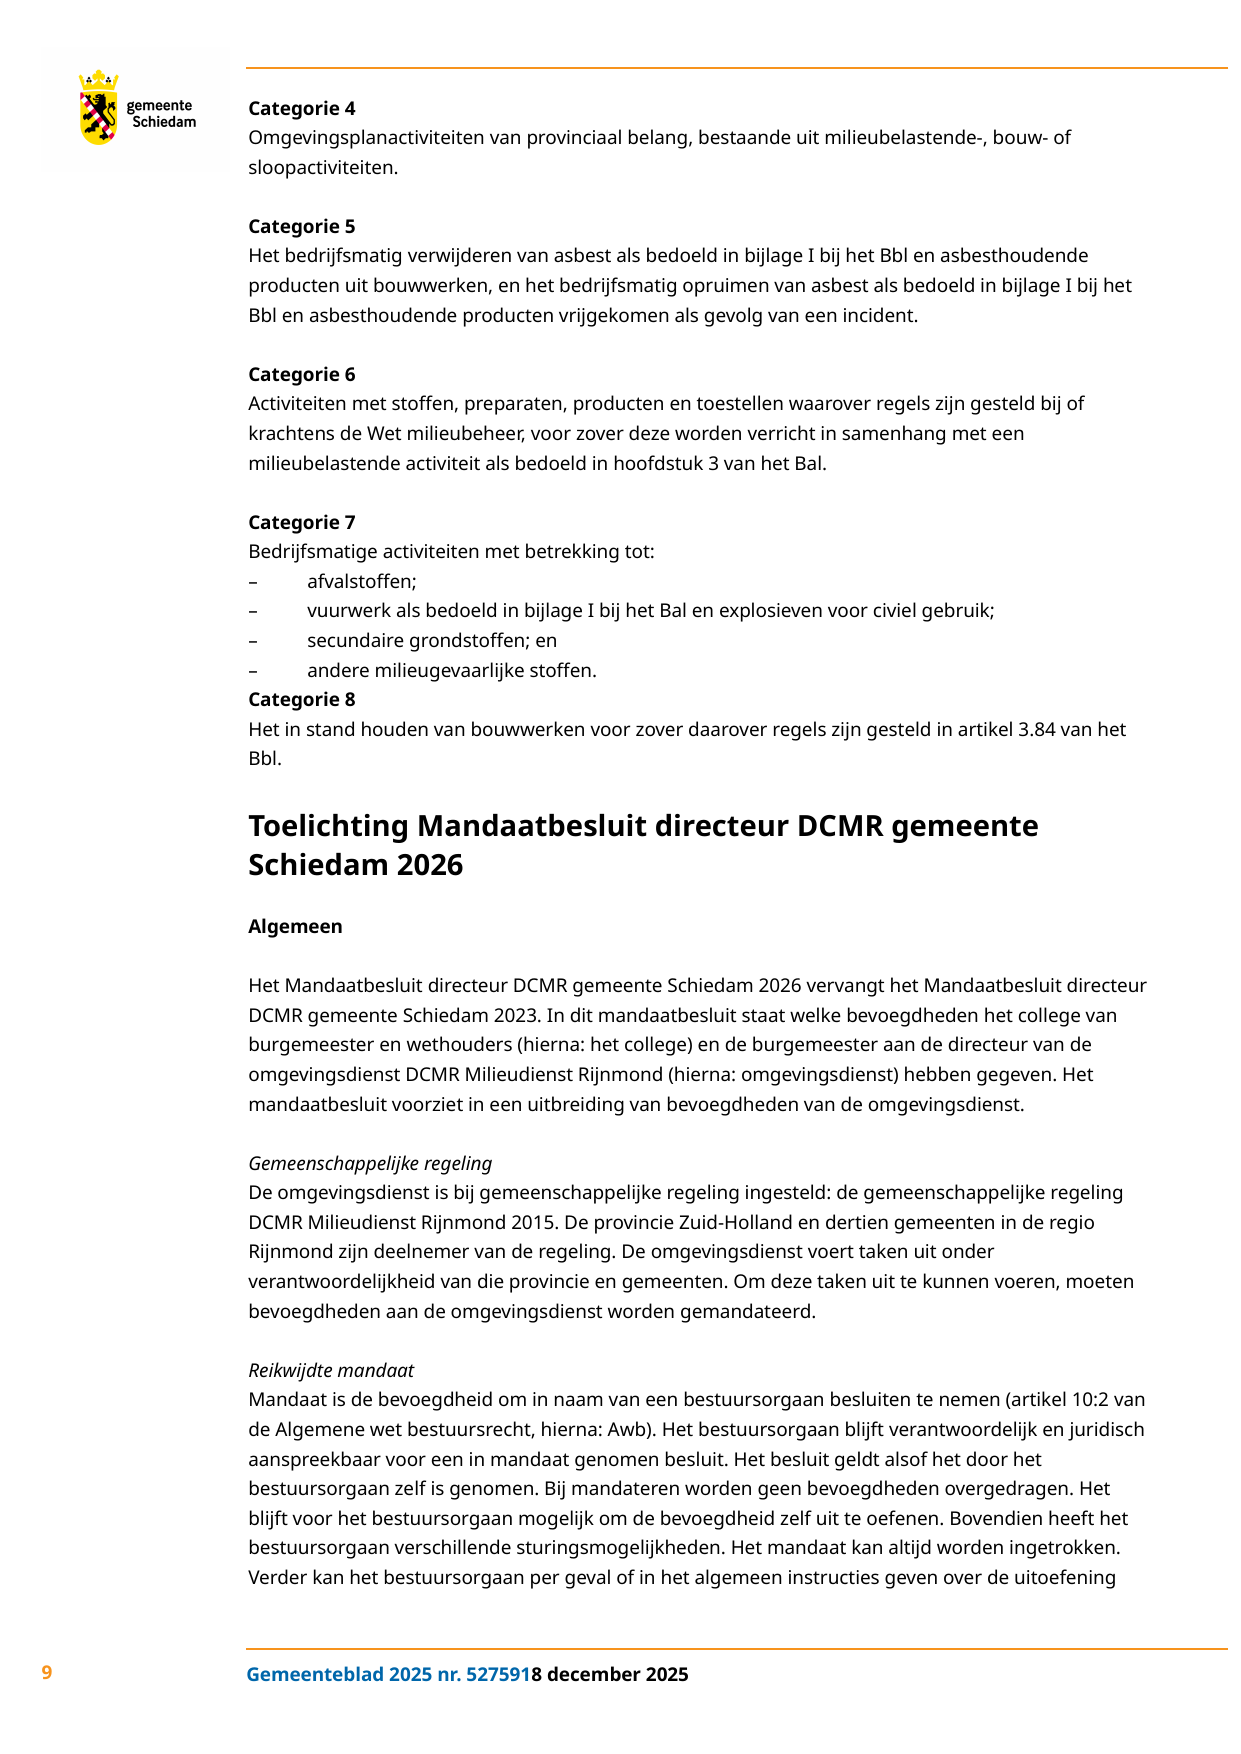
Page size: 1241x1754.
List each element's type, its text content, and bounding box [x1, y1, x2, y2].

text Categorie 7 [248, 509, 1152, 535]
text Reikwijdte mandaat [248, 1357, 1152, 1383]
text Activiteiten met stoffen, preparaten, producten en toestellen waarover regels zijn gesteld bij of krachtens de Wet milieubeheer, voor zover deze worden verricht in samenhang met een milieubelastende activiteit als bedoeld in hoofdstuk 3 van het Bal. [248, 391, 1152, 476]
text Categorie 4 [248, 95, 1152, 121]
text Het bedrijfsmatig verwijderen van asbest als bedoeld in bijlage I bij het Bbl en asbesthoudende producten uit bouwwerken, en het bedrijfsmatig opruimen van asbest als bedoeld in bijlage I bij het Bbl en asbesthoudende producten vrijgekomen als gevolg van een incident. [248, 243, 1152, 328]
text Omgevingsplanactiviteiten van provinciaal belang, bestaande uit milieubelastende-, bouw- of sloopactiviteiten. [248, 124, 1152, 180]
text Categorie 8 [248, 686, 1152, 712]
text Bedrijfsmatige activiteiten met betrekking tot: [248, 538, 1152, 564]
text Het Mandaatbesluit directeur DCMR gemeente Schiedam 2026 vervangt het Mandaatbesluit directeur DCMR gemeente Schiedam 2023. In dit mandaatbesluit staat welke bevoegdheden het college van burgemeester en wethouders (hierna: het college) en de burgemeester aan de directeur van de omgevingsdienst DCMR Milieudienst Rijnmond (hierna: omgevingsdienst) hebben gegeven. Het mandaatbesluit voorziet in een uitbreiding van bevoegdheden van de omgevingsdienst. [248, 972, 1152, 1117]
list secundaire grondstoffen; en [248, 627, 1152, 653]
text Toelichting Mandaatbesluit directeur DCMR gemeente Schiedam 2026 [248, 805, 1152, 884]
text De omgevingsdienst is bij gemeenschappelijke regeling ingesteld: de gemeenschappelijke regeling DCMR Milieudienst Rijnmond 2015. De provincie Zuid-Holland en dertien gemeenten in de regio Rijnmond zijn deelnemer van de regeling. De omgevingsdienst voert taken uit onder verantwoordelijkheid van die provincie en gemeenten. Om deze taken uit te kunnen voeren, moeten bevoegdheden aan de omgevingsdienst worden gemandateerd. [248, 1179, 1152, 1324]
list vuurwerk als bedoeld in bijlage I bij het Bal en explosieven voor civiel gebruik; [248, 598, 1152, 623]
text Mandaat is de bevoegdheid om in naam van een bestuursorgaan besluiten te nemen (artikel 10:2 van de Algemene wet bestuursrecht, hierna: Awb). Het bestuursorgaan blijft verantwoordelijk en juridisch aanspreekbaar voor een in mandaat genomen besluit. Het besluit geldt alsof het door het bestuursorgaan zelf is genomen. Bij mandateren worden geen bevoegdheden overgedragen. Het blijft voor het bestuursorgaan mogelijk om de bevoegdheid zelf uit te oefenen. Bovendien heeft het bestuursorgaan verschillende sturingsmogelijkheden. Het mandaat kan altijd worden ingetrokken. Verder kan het bestuursorgaan per geval of in het algemeen instructies geven over de uitoefening [248, 1387, 1152, 1590]
list andere milieugevaarlijke stoffen. [248, 657, 1152, 683]
text Het in stand houden van bouwwerken voor zover daarover regels zijn gesteld in artikel 3.84 van het Bbl. [248, 716, 1152, 771]
picture [41, 47, 231, 172]
text Gemeenschappelijke regeling [248, 1150, 1152, 1176]
text Categorie 5 [248, 213, 1152, 239]
list afvalstoffen; [248, 568, 1152, 594]
text Algemeen [248, 913, 1152, 939]
text Categorie 6 [248, 361, 1152, 387]
